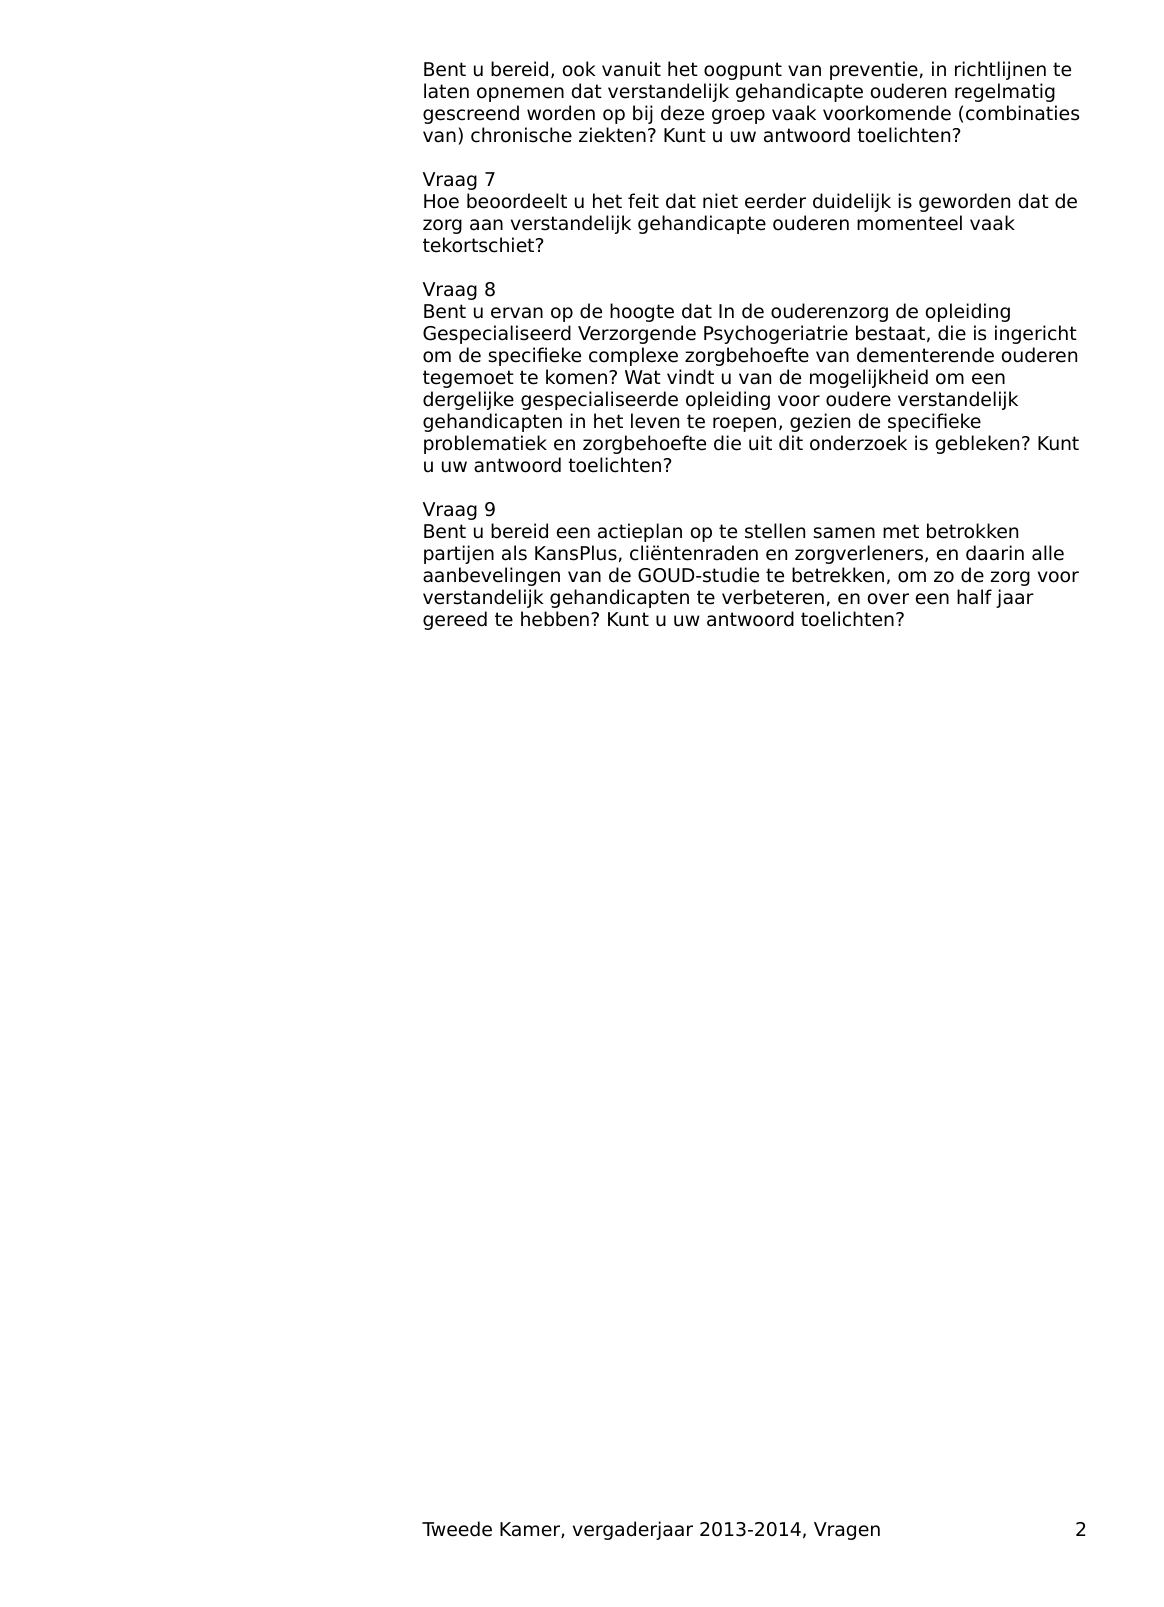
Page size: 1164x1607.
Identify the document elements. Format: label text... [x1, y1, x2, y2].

text Bent u ervan op de hoogte dat In de ouderenzorg de opleiding Gespecialiseerd Verzorgende Psychogeriatrie bestaat, die is ingericht om de specifieke complexe zorgbehoefte van dementerende ouderen tegemoet te komen? Wat vindt u van de mogelijkheid om een dergelijke gespecialiseerde opleiding voor oudere verstandelijk gehandicapten in het leven te roepen, gezien de specifieke problematiek en zorgbehoefte die uit dit onderzoek is gebleken? Kunt u uw antwoord toelichten? [422, 301, 1087, 477]
text Vraag 8 [422, 279, 1087, 301]
text Vraag 9 [422, 499, 1087, 521]
text Bent u bereid een actieplan op te stellen samen met betrokken partijen als KansPlus, cliëntenraden en zorgverleners, en daarin alle aanbevelingen van de GOUD-studie te betrekken, om zo de zorg voor verstandelijk gehandicapten te verbeteren, en over een half jaar gereed te hebben? Kunt u uw antwoord toelichten? [422, 521, 1087, 631]
text Bent u bereid, ook vanuit het oogpunt van preventie, in richtlijnen te laten opnemen dat verstandelijk gehandicapte ouderen regelmatig gescreend worden op bij deze groep vaak voorkomende (combinaties van) chronische ziekten? Kunt u uw antwoord toelichten? [422, 59, 1087, 147]
text Vraag 7 [422, 169, 1087, 191]
text Hoe beoordeelt u het feit dat niet eerder duidelijk is geworden dat de zorg aan verstandelijk gehandicapte ouderen momenteel vaak tekortschiet? [422, 191, 1087, 257]
